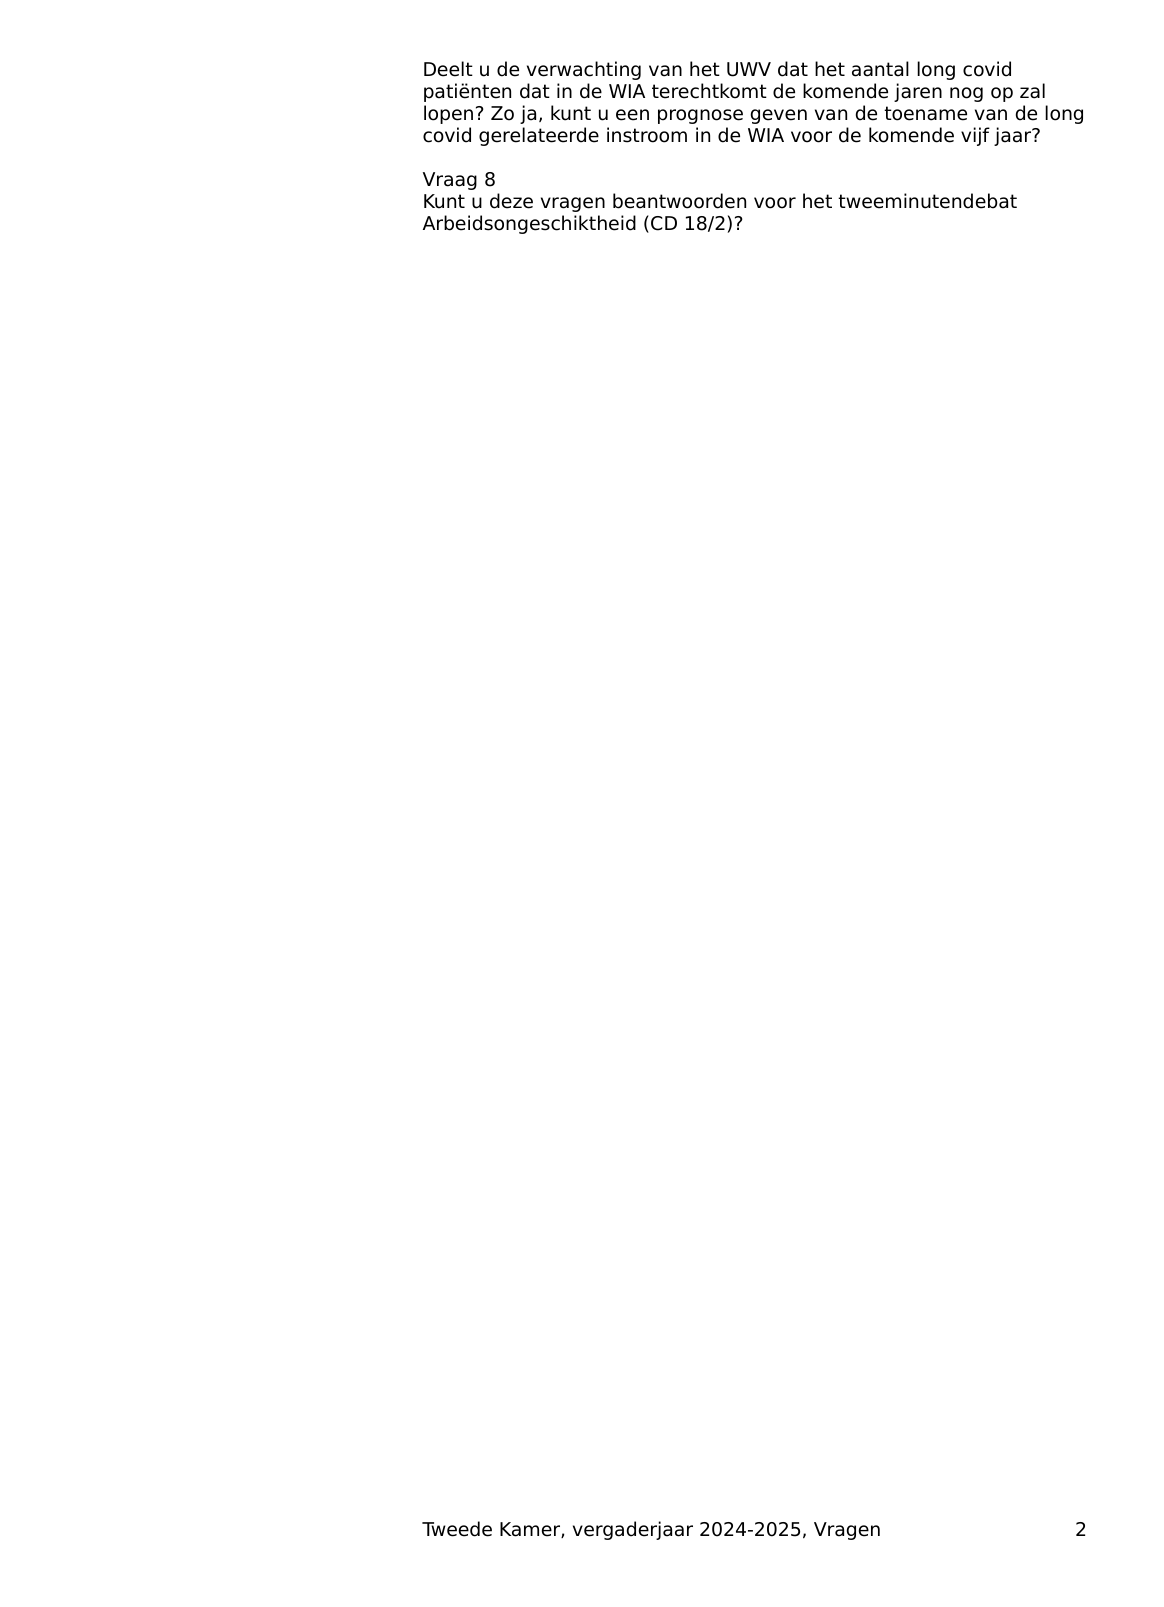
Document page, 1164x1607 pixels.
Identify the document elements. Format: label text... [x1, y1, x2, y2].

text Deelt u de verwachting van het UWV dat het aantal long covid patiënten dat in de WIA terechtkomt de komende jaren nog op zal lopen? Zo ja, kunt u een prognose geven van de toename van de long covid gerelateerde instroom in de WIA voor de komende vijf jaar? [422, 59, 1087, 147]
text Vraag 8 [422, 169, 1087, 191]
text Kunt u deze vragen beantwoorden voor het tweeminutendebat Arbeidsongeschiktheid (CD 18/2)? [422, 191, 1087, 235]
